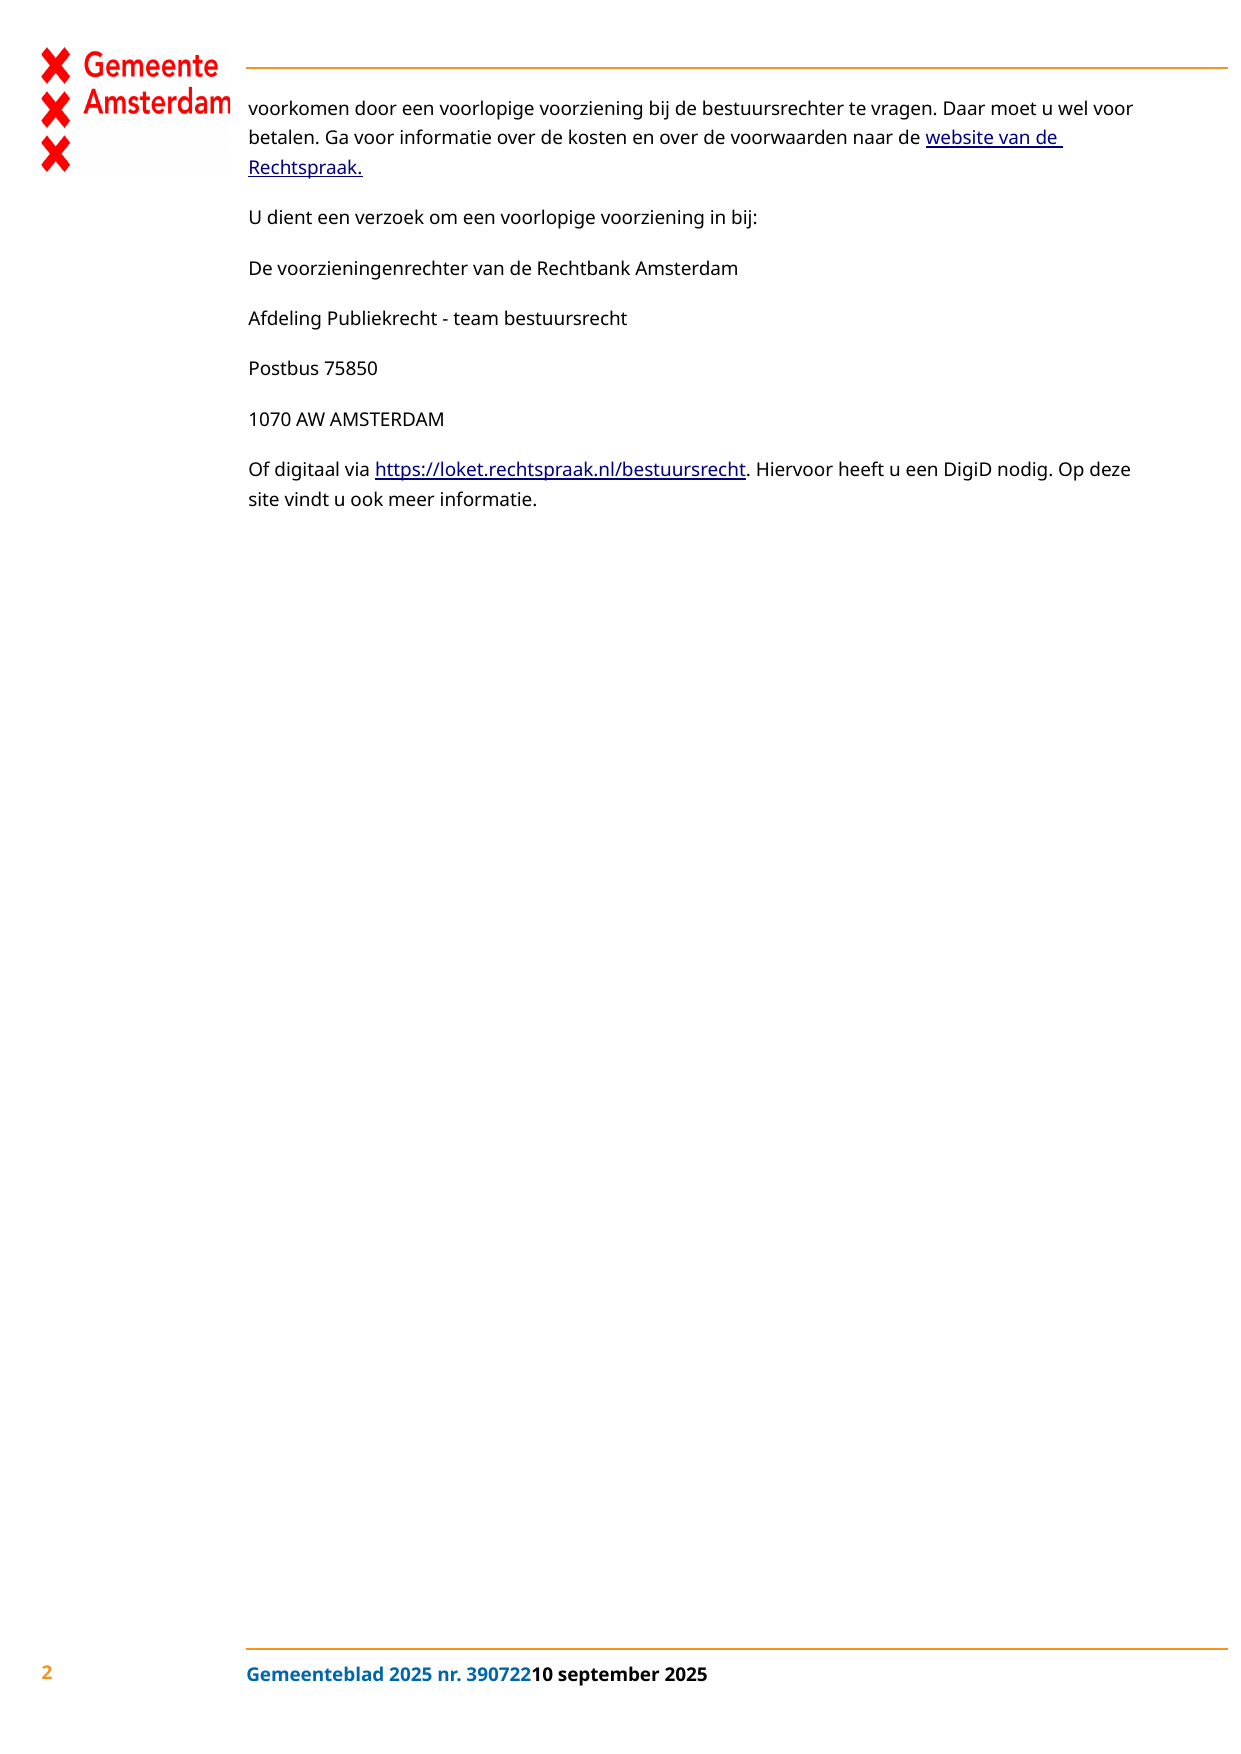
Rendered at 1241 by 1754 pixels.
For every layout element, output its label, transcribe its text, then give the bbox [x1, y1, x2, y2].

text Afdeling Publiekrecht - team bestuursrecht [248, 305, 1152, 331]
text De voorzieningenrechter van de Rechtbank Amsterdam [248, 255, 1152, 281]
picture [41, 47, 231, 172]
text U dient een verzoek om een voorlopige voorziening in bij: [248, 204, 1152, 230]
text Of digitaal via https://loket.rechtspraak.nl/bestuursrecht. Hiervoor heeft u een DigiD nodig. Op deze site vindt u ook meer informatie. [248, 456, 1152, 512]
text voorkomen door een voorlopige voorziening bij de bestuursrechter te vragen. Daar moet u wel voor betalen. Ga voor informatie over de kosten en over de voorwaarden naar de website van de Rechtspraak. [248, 95, 1152, 180]
text Postbus 75850 [248, 356, 1152, 381]
text 1070 AW AMSTERDAM [248, 406, 1152, 432]
